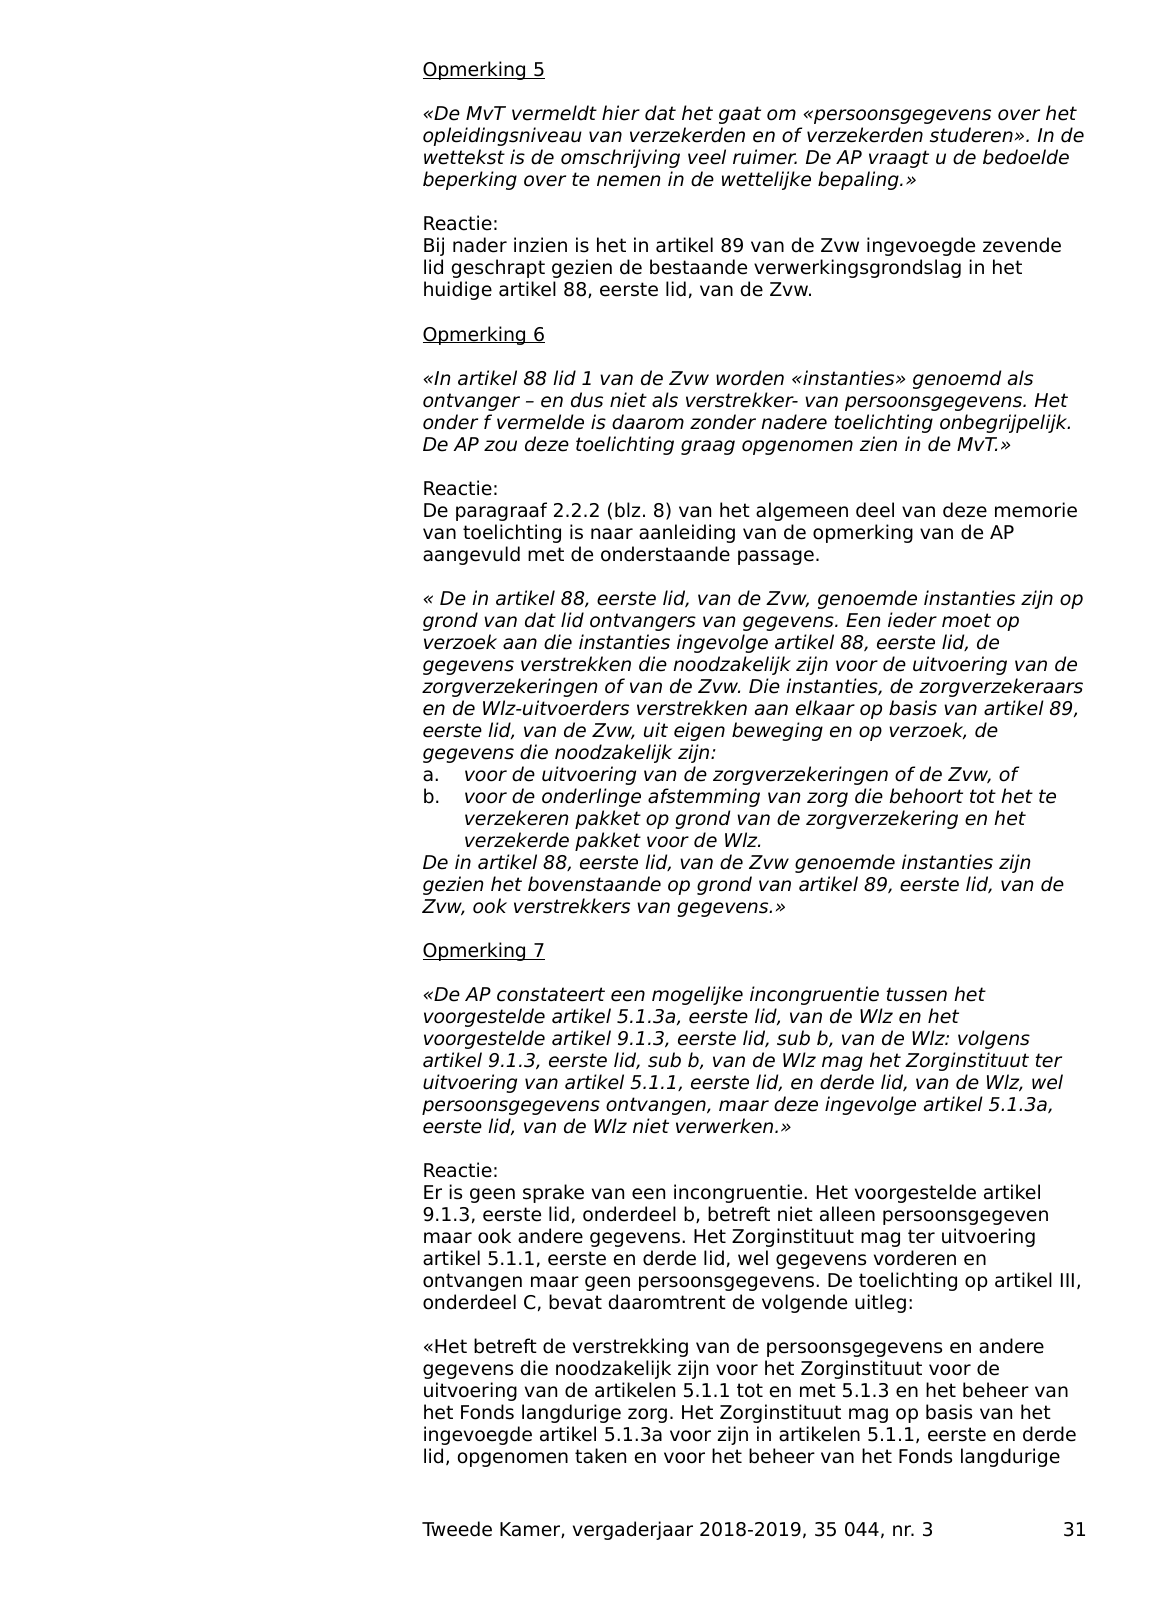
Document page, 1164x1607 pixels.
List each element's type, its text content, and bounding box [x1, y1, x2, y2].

text «De AP constateert een mogelijke incongruentie tussen het voorgestelde artikel 5.1.3a, eerste lid, van de Wlz en het voorgestelde artikel 9.1.3, eerste lid, sub b, van de Wlz: volgens artikel 9.1.3, eerste lid, sub b, van de Wlz mag het Zorginstituut ter uitvoering van artikel 5.1.1, eerste lid, en derde lid, van de Wlz, wel persoonsgegevens ontvangen, maar deze ingevolge artikel 5.1.3a, eerste lid, van de Wlz niet verwerken.» [422, 984, 1087, 1138]
text Reactie: [422, 213, 1087, 235]
subtitle Opmerking 7 [422, 940, 1087, 962]
text b. voor de onderlinge afstemming van zorg die behoort tot het te verzekeren pakket op grond van de zorgverzekering en het verzekerde pakket voor de Wlz. [422, 786, 1087, 852]
text Reactie: [422, 478, 1087, 500]
text Er is geen sprake van een incongruentie. Het voorgestelde artikel 9.1.3, eerste lid, onderdeel b, betreft niet alleen persoonsgegeven maar ook andere gegevens. Het Zorginstituut mag ter uitvoering artikel 5.1.1, eerste en derde lid, wel gegevens vorderen en ontvangen maar geen persoonsgegevens. De toelichting op artikel III, onderdeel C, bevat daaromtrent de volgende uitleg: [422, 1182, 1087, 1314]
text «De MvT vermeldt hier dat het gaat om «persoonsgegevens over het opleidingsniveau van verzekerden en of verzekerden studeren». In de wettekst is de omschrijving veel ruimer. De AP vraagt u de bedoelde beperking over te nemen in de wettelijke bepaling.» [422, 103, 1087, 191]
subtitle Opmerking 6 [422, 323, 1087, 345]
text « De in artikel 88, eerste lid, van de Zvw, genoemde instanties zijn op grond van dat lid ontvangers van gegevens. Een ieder moet op verzoek aan die instanties ingevolge artikel 88, eerste lid, de gegevens verstrekken die noodzakelijk zijn voor de uitvoering van de zorgverzekeringen of van de Zvw. Die instanties, de zorgverzekeraars en de Wlz-uitvoerders verstrekken aan elkaar op basis van artikel 89, eerste lid, van de Zvw, uit eigen beweging en op verzoek, de gegevens die noodzakelijk zijn: [422, 588, 1087, 764]
text «In artikel 88 lid 1 van de Zvw worden «instanties» genoemd als ontvanger – en dus niet als verstrekker- van persoonsgegevens. Het onder f vermelde is daarom zonder nadere toelichting onbegrijpelijk. De AP zou deze toelichting graag opgenomen zien in de MvT.» [422, 368, 1087, 456]
text «Het betreft de verstrekking van de persoonsgegevens en andere gegevens die noodzakelijk zijn voor het Zorginstituut voor de uitvoering van de artikelen 5.1.1 tot en met 5.1.3 en het beheer van het Fonds langdurige zorg. Het Zorginstituut mag op basis van het ingevoegde artikel 5.1.3a voor zijn in artikelen 5.1.1, eerste en derde lid, opgenomen taken en voor het beheer van het Fonds langdurige [422, 1336, 1087, 1468]
text a. voor de uitvoering van de zorgverzekeringen of de Zvw, of [422, 764, 1087, 786]
text Reactie: [422, 1160, 1087, 1182]
text Bij nader inzien is het in artikel 89 van de Zvw ingevoegde zevende lid geschrapt gezien de bestaande verwerkingsgrondslag in het huidige artikel 88, eerste lid, van de Zvw. [422, 235, 1087, 301]
subtitle Opmerking 5 [422, 59, 1087, 81]
text De paragraaf 2.2.2 (blz. 8) van het algemeen deel van deze memorie van toelichting is naar aanleiding van de opmerking van de AP aangevuld met de onderstaande passage. [422, 500, 1087, 566]
text De in artikel 88, eerste lid, van de Zvw genoemde instanties zijn gezien het bovenstaande op grond van artikel 89, eerste lid, van de Zvw, ook verstrekkers van gegevens.» [422, 852, 1087, 917]
